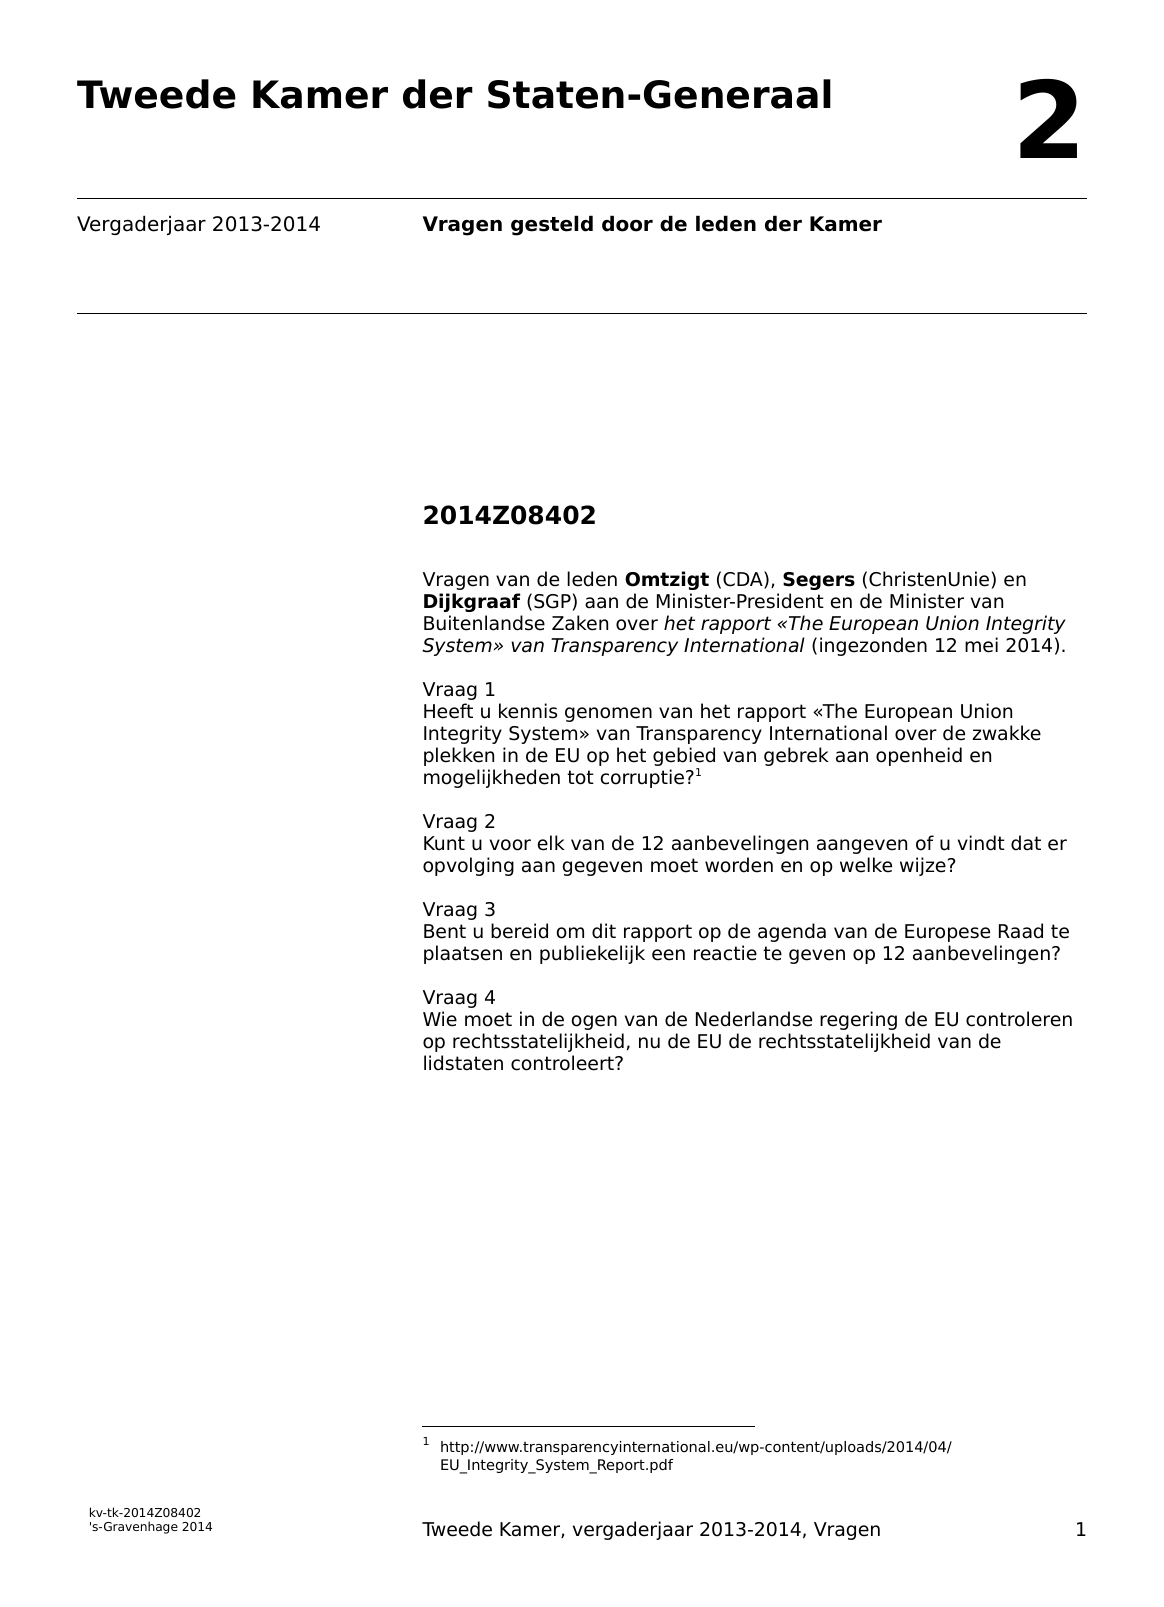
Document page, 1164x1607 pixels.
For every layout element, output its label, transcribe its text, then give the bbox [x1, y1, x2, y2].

text 2014Z08402 [422, 501, 1087, 531]
text Vraag 1 [422, 679, 1087, 701]
table_header 2 [886, 59, 1087, 198]
text kv-tk-2014Z08402 [88, 1506, 323, 1520]
text Wie moet in de ogen van de Nederlandse regering de EU controleren op rechtsstatelijkheid, nu de EU de rechtsstatelijkheid van de lidstaten controleert? [422, 1009, 1087, 1075]
text http://www.transparencyinternational.eu/wp-content/uploads/2014/04/EU_Integrity_System_Report.pdf [422, 1435, 1087, 1474]
table_cell Vragen gesteld door de leden der Kamer [422, 199, 1087, 313]
text Vraag 2 [422, 811, 1087, 833]
text Bent u bereid om dit rapport op de agenda van de Europese Raad te plaatsen en publiekelijk een reactie te geven op 12 aanbevelingen? [422, 921, 1087, 965]
text Kunt u voor elk van de 12 aanbevelingen aangeven of u vindt dat er opvolging aan gegeven moet worden en op welke wijze? [422, 833, 1087, 877]
text Vraag 3 [422, 899, 1087, 921]
table_cell Vergaderjaar 2013-2014 [77, 199, 422, 313]
table_header Tweede Kamer der Staten-Generaal [77, 59, 886, 198]
text Vragen van de leden Omtzigt (CDA), Segers (ChristenUnie) en Dijkgraaf (SGP) aan de Minister-President en de Minister van Buitenlandse Zaken over het rapport «The European Union Integrity System» van Transparency International (ingezonden 12 mei 2014). [422, 569, 1087, 657]
text Heeft u kennis genomen van het rapport «The European Union Integrity System» van Transparency International over de zwakke plekken in de EU op het gebied van gebrek aan openheid en mogelijkheden tot corruptie? [422, 701, 1087, 789]
text 's-Gravenhage 2014 [88, 1520, 323, 1534]
text Vraag 4 [422, 987, 1087, 1009]
